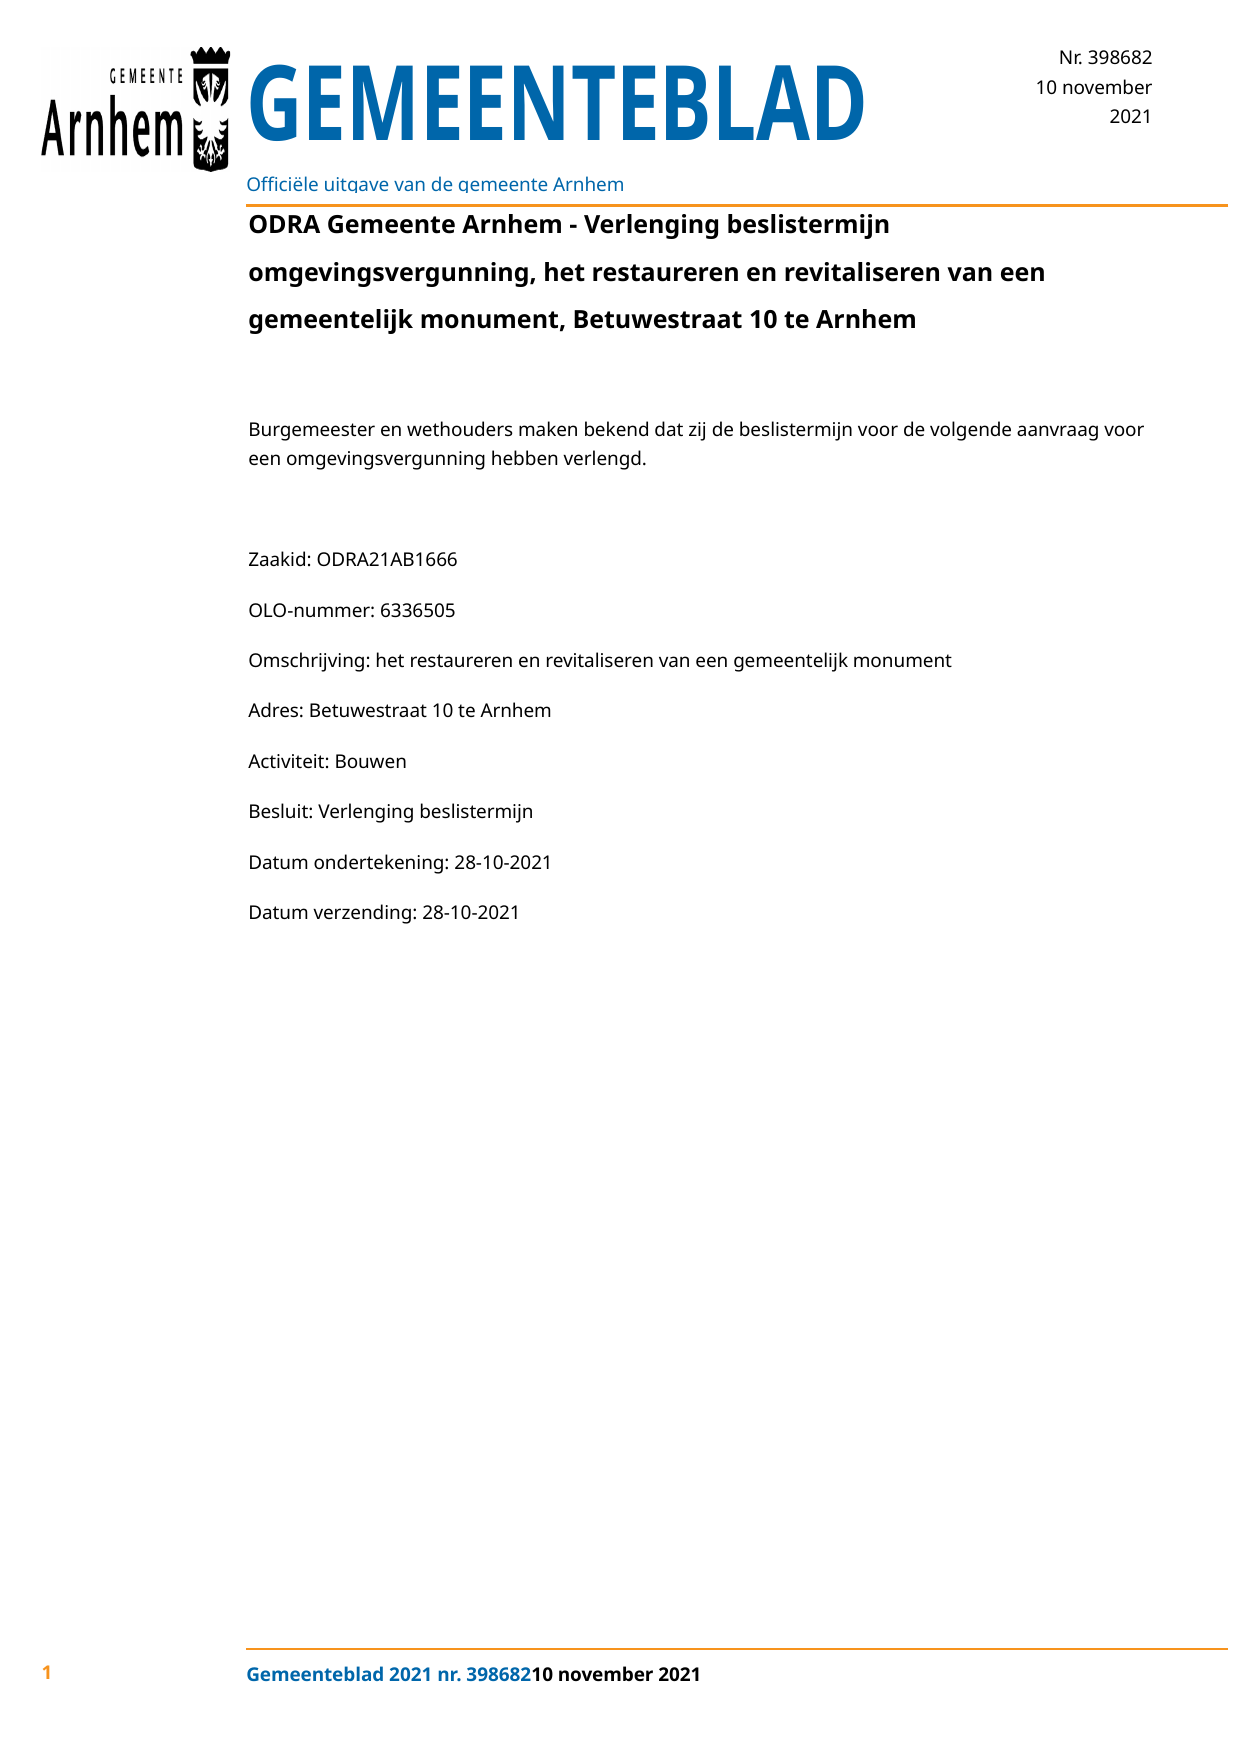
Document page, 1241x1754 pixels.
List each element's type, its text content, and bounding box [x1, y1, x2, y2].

text ODRA Gemeente Arnhem - Verlenging beslistermijn omgevingsvergunning, het restaureren en revitaliseren van een gemeentelijk monument, Betuwestraat 10 te Arnhem [248, 207, 1152, 336]
text Activiteit: Bouwen [248, 748, 1152, 774]
text OLO-nummer: 6336505 [248, 597, 1152, 622]
text Adres: Betuwestraat 10 te Arnhem [248, 698, 1152, 723]
text Burgemeester en wethouders maken bekend dat zij de beslistermijn voor de volgende aanvraag voor een omgevingsvergunning hebben verlengd. [248, 416, 1152, 471]
picture [41, 47, 231, 172]
text Datum ondertekening: 28-10-2021 [248, 849, 1152, 874]
text Zaakid: ODRA21AB1666 [248, 546, 1152, 572]
text Datum verzending: 28-10-2021 [248, 899, 1152, 925]
text Omschrijving: het restaureren en revitaliseren van een gemeentelijk monument [248, 647, 1152, 673]
text Besluit: Verlenging beslistermijn [248, 798, 1152, 824]
